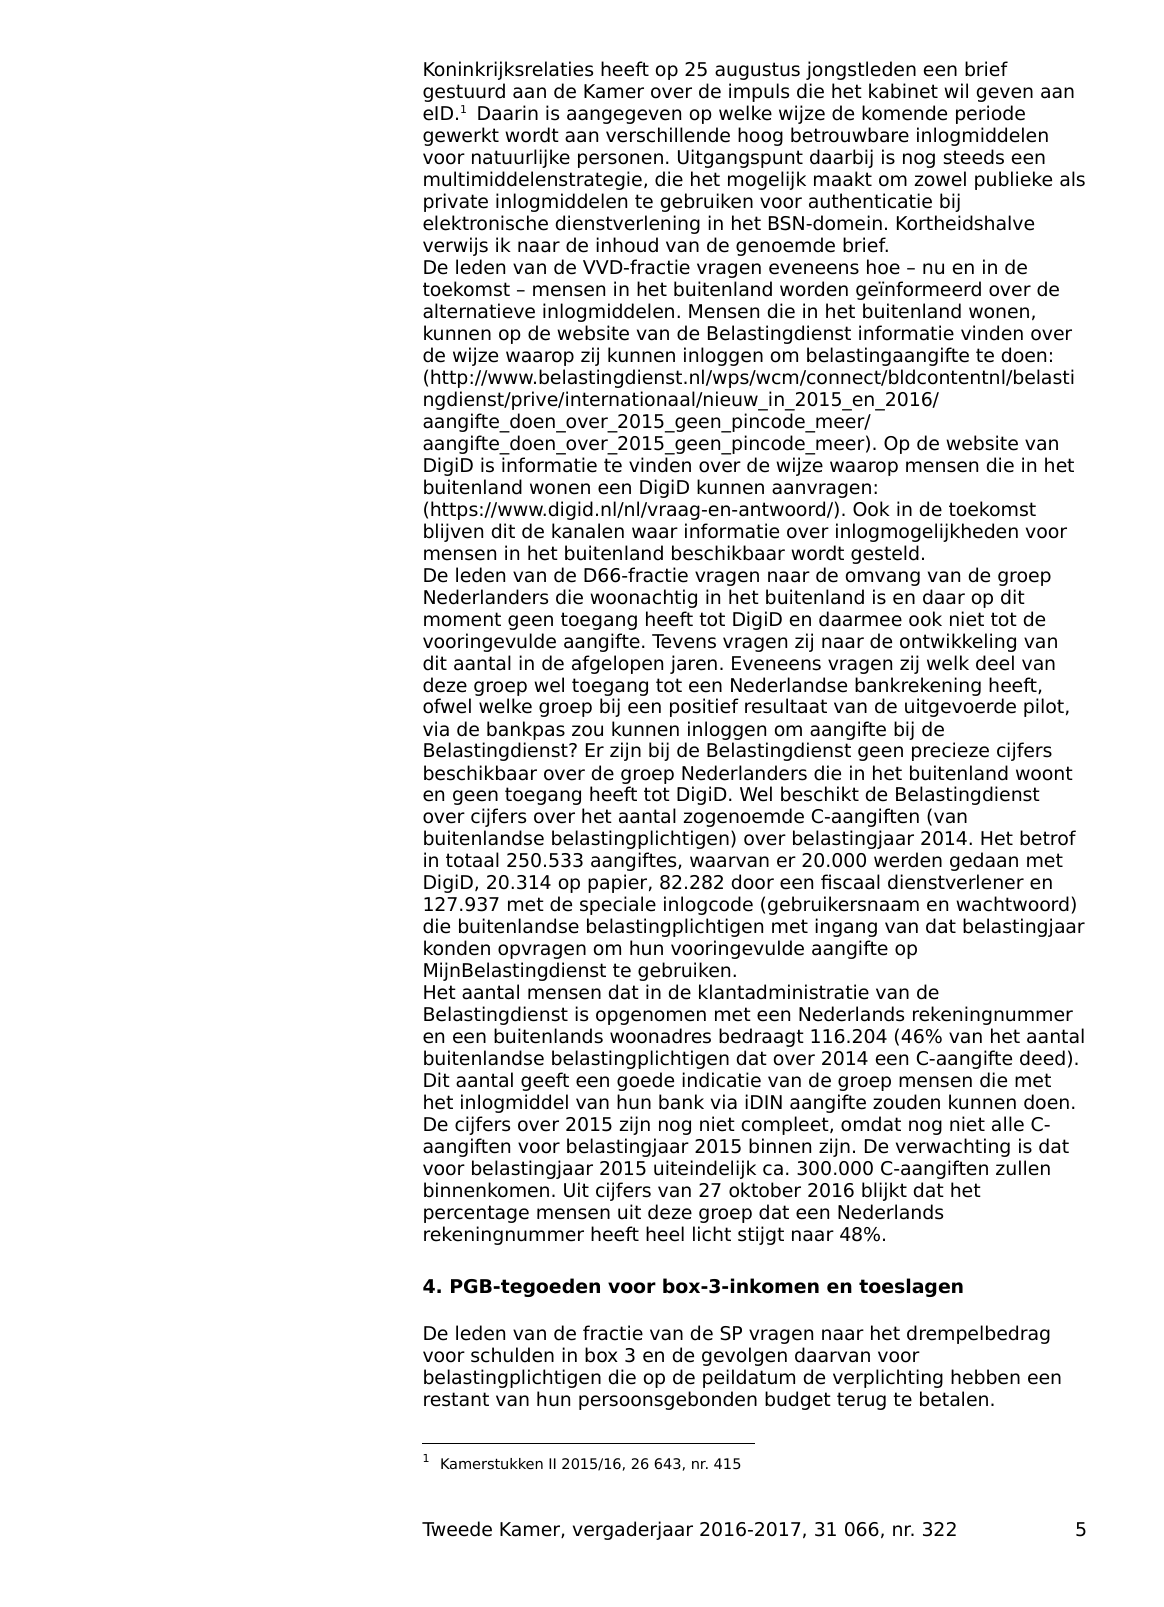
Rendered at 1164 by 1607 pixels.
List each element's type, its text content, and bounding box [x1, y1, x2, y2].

text Het aantal mensen dat in de klantadministratie van de Belastingdienst is opgenomen met een Nederlands rekeningnummer en een buitenlands woonadres bedraagt 116.204 (46% van het aantal buitenlandse belastingplichtigen dat over 2014 een C-aangifte deed). Dit aantal geeft een goede indicatie van de groep mensen die met het inlogmiddel van hun bank via iDIN aangifte zouden kunnen doen. [422, 982, 1087, 1114]
subtitle 4. PGB-tegoeden voor box-3-inkomen en toeslagen [422, 1276, 1087, 1298]
text De leden van de VVD-fractie vragen eveneens hoe – nu en in de toekomst – mensen in het buitenland worden geïnformeerd over de alternatieve inlogmiddelen. Mensen die in het buitenland wonen, kunnen op de website van de Belastingdienst informatie vinden over de wijze waarop zij kunnen inloggen om belastingaangifte te doen: (http://www.belastingdienst.nl/wps/wcm/connect/bldcontentnl/belastingdienst/prive/internationaal/nieuw_in_2015_en_2016/aangifte_doen_over_2015_geen_pincode_meer/aangifte_doen_over_2015_geen_pincode_meer). Op de website van DigiD is informatie te vinden over de wijze waarop mensen die in het buitenland wonen een DigiD kunnen aanvragen: (https://www.digid.nl/nl/vraag-en-antwoord/). Ook in de toekomst blijven dit de kanalen waar informatie over inlogmogelijkheden voor mensen in het buitenland beschikbaar wordt gesteld. [422, 257, 1087, 564]
text De leden van de D66-fractie vragen naar de omvang van de groep Nederlanders die woonachtig in het buitenland is en daar op dit moment geen toegang heeft tot DigiD en daarmee ook niet tot de vooringevulde aangifte. Tevens vragen zij naar de ontwikkeling van dit aantal in de afgelopen jaren. Eveneens vragen zij welk deel van deze groep wel toegang tot een Nederlandse bankrekening heeft, ofwel welke groep bij een positief resultaat van de uitgevoerde pilot, via de bankpas zou kunnen inloggen om aangifte bij de Belastingdienst? Er zijn bij de Belastingdienst geen precieze cijfers beschikbaar over de groep Nederlanders die in het buitenland woont en geen toegang heeft tot DigiD. Wel beschikt de Belastingdienst over cijfers over het aantal zogenoemde C-aangiften (van buitenlandse belastingplichtigen) over belastingjaar 2014. Het betrof in totaal 250.533 aangiftes, waarvan er 20.000 werden gedaan met DigiD, 20.314 op papier, 82.282 door een fiscaal dienstverlener en 127.937 met de speciale inlogcode (gebruikersnaam en wachtwoord) die buitenlandse belastingplichtigen met ingang van dat belastingjaar konden opvragen om hun vooringevulde aangifte op MijnBelastingdienst te gebruiken. [422, 564, 1087, 982]
text De cijfers over 2015 zijn nog niet compleet, omdat nog niet alle C-aangiften voor belastingjaar 2015 binnen zijn. De verwachting is dat voor belastingjaar 2015 uiteindelijk ca. 300.000 C-aangiften zullen binnenkomen. Uit cijfers van 27 oktober 2016 blijkt dat het percentage mensen uit deze groep dat een Nederlands rekeningnummer heeft heel licht stijgt naar 48%. [422, 1114, 1087, 1246]
text Koninkrijksrelaties heeft op 25 augustus jongstleden een brief gestuurd aan de Kamer over de impuls die het kabinet wil geven aan eID. Daarin is aangegeven op welke wijze de komende periode gewerkt wordt aan verschillende hoog betrouwbare inlogmiddelen voor natuurlijke personen. Uitgangspunt daarbij is nog steeds een multimiddelenstrategie, die het mogelijk maakt om zowel publieke als private inlogmiddelen te gebruiken voor authenticatie bij elektronische dienstverlening in het BSN-domein. Kortheidshalve verwijs ik naar de inhoud van de genoemde brief. [422, 59, 1087, 257]
text De leden van de fractie van de SP vragen naar het drempelbedrag voor schulden in box 3 en de gevolgen daarvan voor belastingplichtigen die op de peildatum de verplichting hebben een restant van hun persoonsgebonden budget terug te betalen. [422, 1323, 1087, 1411]
text Kamerstukken II 2015/16, 26 643, nr. 415 [422, 1452, 1087, 1474]
